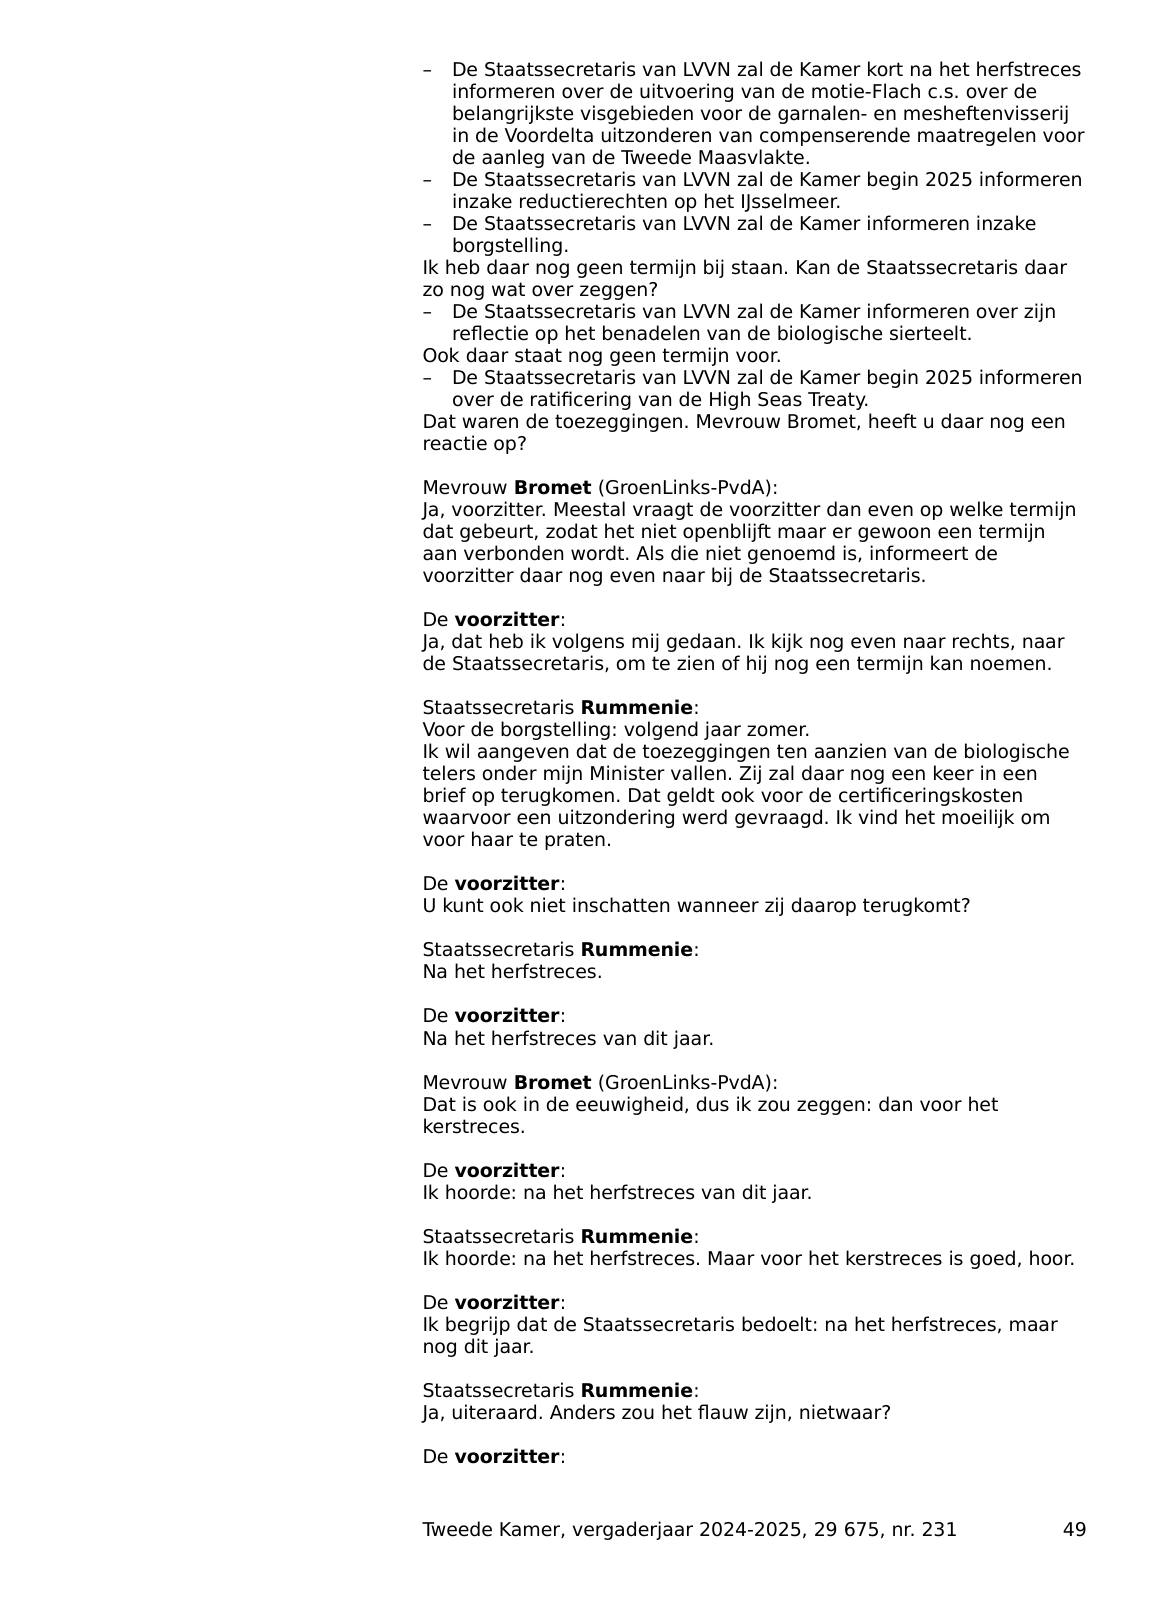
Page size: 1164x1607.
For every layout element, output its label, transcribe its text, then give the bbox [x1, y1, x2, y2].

text Staatssecretaris Rummenie: [422, 1226, 1087, 1248]
text Voor de borgstelling: volgend jaar zomer. [422, 719, 1087, 741]
text U kunt ook niet inschatten wanneer zij daarop terugkomt? [422, 895, 1087, 917]
text Dat is ook in de eeuwigheid, dus ik zou zeggen: dan voor het kerstreces. [422, 1093, 1087, 1137]
text Mevrouw Bromet (GroenLinks-PvdA): [422, 1072, 1087, 1093]
text – De Staatssecretaris van LVVN zal de Kamer informeren over zijn reflectie op het benadelen van de biologische sierteelt. [422, 301, 1087, 345]
text Na het herfstreces van dit jaar. [422, 1027, 1087, 1049]
text Ja, dat heb ik volgens mij gedaan. Ik kijk nog even naar rechts, naar de Staatssecretaris, om te zien of hij nog een termijn kan noemen. [422, 631, 1087, 675]
text – De Staatssecretaris van LVVN zal de Kamer begin 2025 informeren over de ratificering van de High Seas Treaty. [422, 367, 1087, 411]
text De voorzitter: [422, 873, 1087, 895]
text Ik begrijp dat de Staatssecretaris bedoelt: na het herfstreces, maar nog dit jaar. [422, 1314, 1087, 1358]
text – De Staatssecretaris van LVVN zal de Kamer kort na het herfstreces informeren over de uitvoering van de motie-Flach c.s. over de belangrijkste visgebieden voor de garnalen- en mesheftenvisserij in de Voordelta uitzonderen van compenserende maatregelen voor de aanleg van de Tweede Maasvlakte. [422, 59, 1087, 169]
text – De Staatssecretaris van LVVN zal de Kamer begin 2025 informeren inzake reductierechten op het IJsselmeer. [422, 169, 1087, 213]
text Ik hoorde: na het herfstreces van dit jaar. [422, 1182, 1087, 1204]
text Na het herfstreces. [422, 961, 1087, 983]
text Ook daar staat nog geen termijn voor. [422, 345, 1087, 367]
text De voorzitter: [422, 1446, 1087, 1468]
text Ja, uiteraard. Anders zou het flauw zijn, nietwaar? [422, 1402, 1087, 1424]
text Staatssecretaris Rummenie: [422, 1380, 1087, 1402]
text De voorzitter: [422, 609, 1087, 631]
text Mevrouw Bromet (GroenLinks-PvdA): [422, 477, 1087, 499]
text – De Staatssecretaris van LVVN zal de Kamer informeren inzake borgstelling. [422, 213, 1087, 257]
text Dat waren de toezeggingen. Mevrouw Bromet, heeft u daar nog een reactie op? [422, 411, 1087, 455]
text Ja, voorzitter. Meestal vraagt de voorzitter dan even op welke termijn dat gebeurt, zodat het niet openblijft maar er gewoon een termijn aan verbonden wordt. Als die niet genoemd is, informeert de voorzitter daar nog even naar bij de Staatssecretaris. [422, 499, 1087, 587]
text Ik hoorde: na het herfstreces. Maar voor het kerstreces is goed, hoor. [422, 1248, 1087, 1270]
text De voorzitter: [422, 1005, 1087, 1027]
text De voorzitter: [422, 1160, 1087, 1182]
text De voorzitter: [422, 1292, 1087, 1314]
text Staatssecretaris Rummenie: [422, 697, 1087, 719]
text Staatssecretaris Rummenie: [422, 939, 1087, 961]
text Ik heb daar nog geen termijn bij staan. Kan de Staatssecretaris daar zo nog wat over zeggen? [422, 257, 1087, 301]
text Ik wil aangeven dat de toezeggingen ten aanzien van de biologische telers onder mijn Minister vallen. Zij zal daar nog een keer in een brief op terugkomen. Dat geldt ook voor de certificeringskosten waarvoor een uitzondering werd gevraagd. Ik vind het moeilijk om voor haar te praten. [422, 741, 1087, 851]
